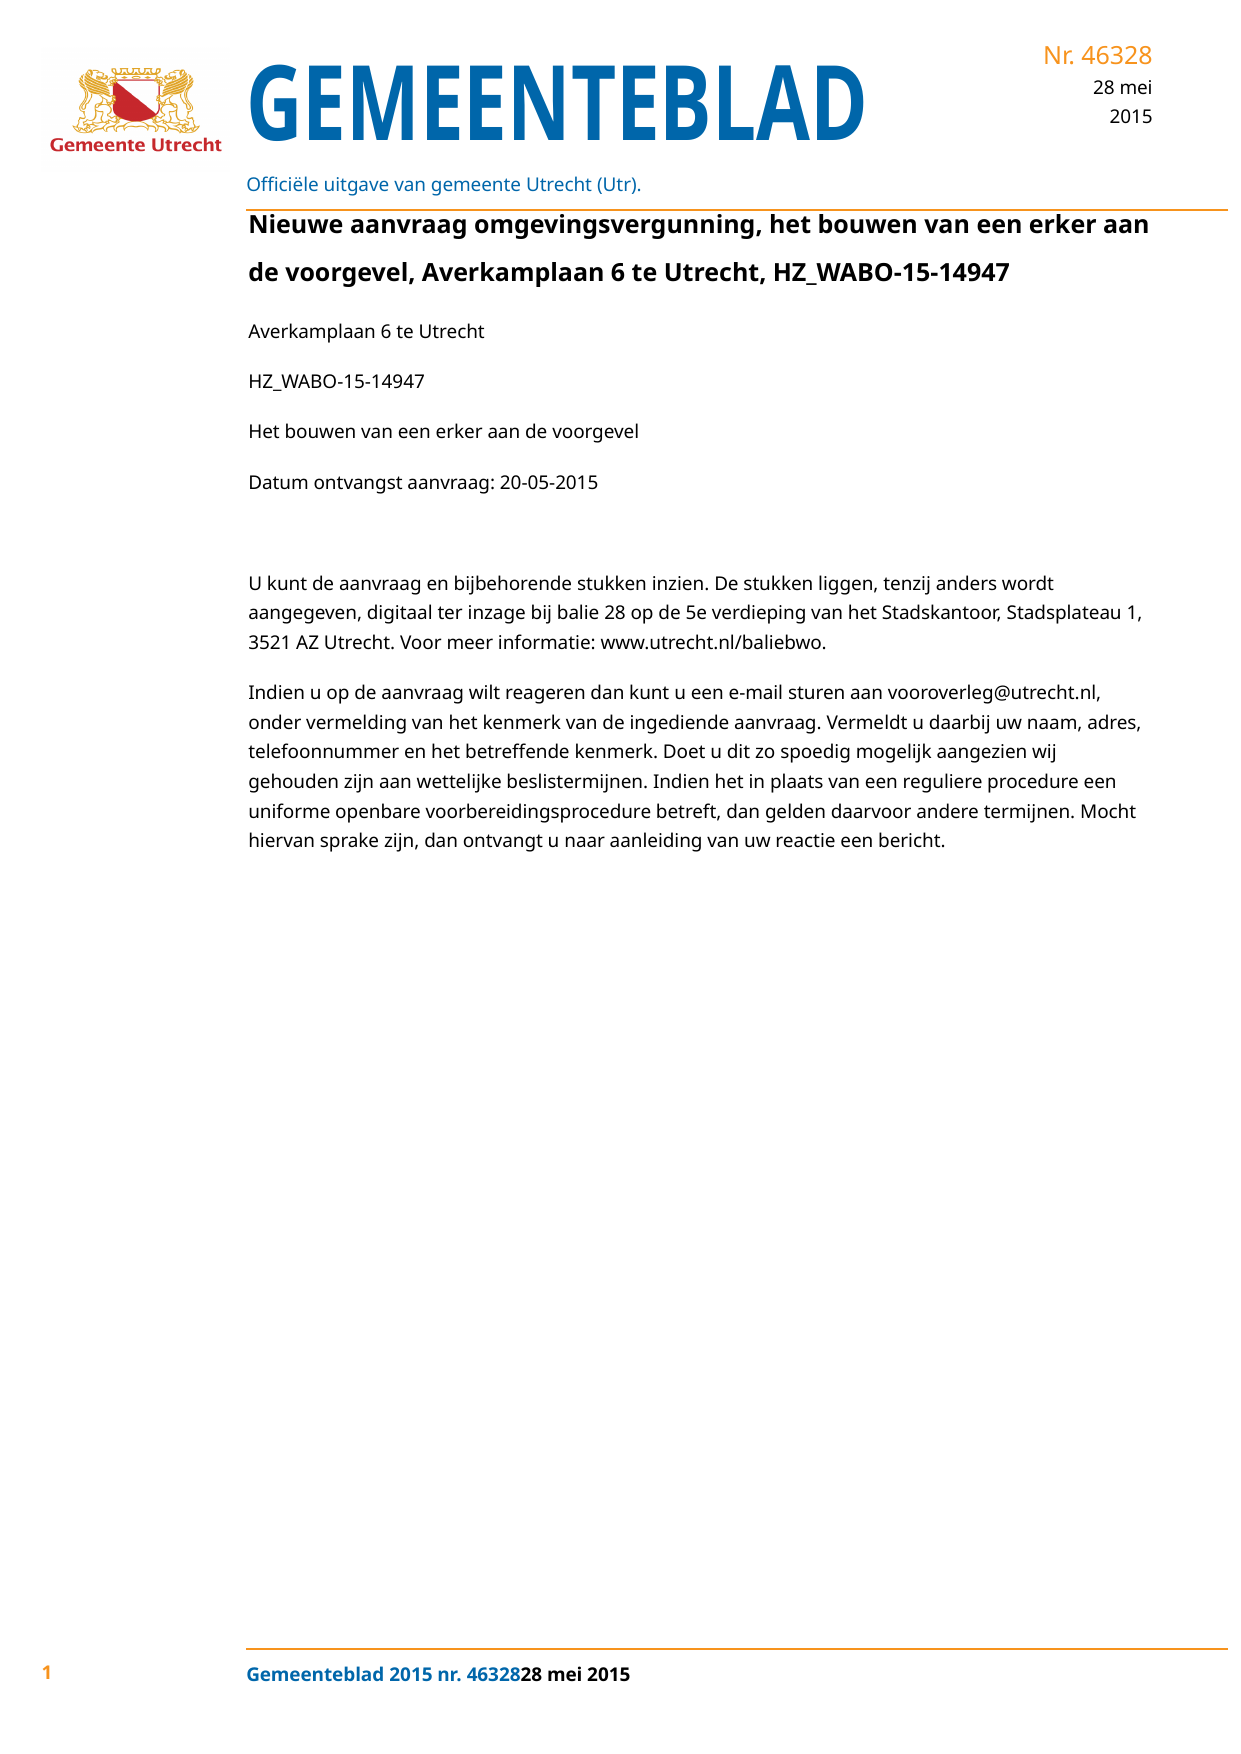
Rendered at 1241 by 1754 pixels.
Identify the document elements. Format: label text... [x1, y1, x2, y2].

text HZ_WABO-15-14947 [248, 368, 1152, 394]
text Nieuwe aanvraag omgevingsvergunning, het bouwen van een erker aan de voorgevel, Averkamplaan 6 te Utrecht, HZ_WABO-15-14947 [248, 211, 1152, 288]
text Averkamplaan 6 te Utrecht [248, 318, 1152, 344]
text Datum ontvangst aanvraag: 20-05-2015 [248, 469, 1152, 495]
text Indien u op de aanvraag wilt reageren dan kunt u een e-mail sturen aan vooroverleg@utrecht.nl, onder vermelding van het kenmerk van de ingediende aanvraag. Vermeldt u daarbij uw naam, adres, telefoonnummer en het betreffende kenmerk. Doet u dit zo spoedig mogelijk aangezien wij gehouden zijn aan wettelijke beslistermijnen. Indien het in plaats van een reguliere procedure een uniforme openbare voorbereidingsprocedure betreft, dan gelden daarvoor andere termijnen. Mocht hiervan sprake zijn, dan ontvangt u naar aanleiding van uw reactie een bericht. [248, 679, 1152, 853]
text Het bouwen van een erker aan de voorgevel [248, 419, 1152, 444]
text U kunt de aanvraag en bijbehorende stukken inzien. De stukken liggen, tenzij anders wordt aangegeven, digitaal ter inzage bij balie 28 op de 5e verdieping van het Stadskantoor, Stadsplateau 1, 3521 AZ Utrecht. Voor meer informatie: www.utrecht.nl/baliebwo. [248, 570, 1152, 655]
picture [41, 47, 231, 172]
